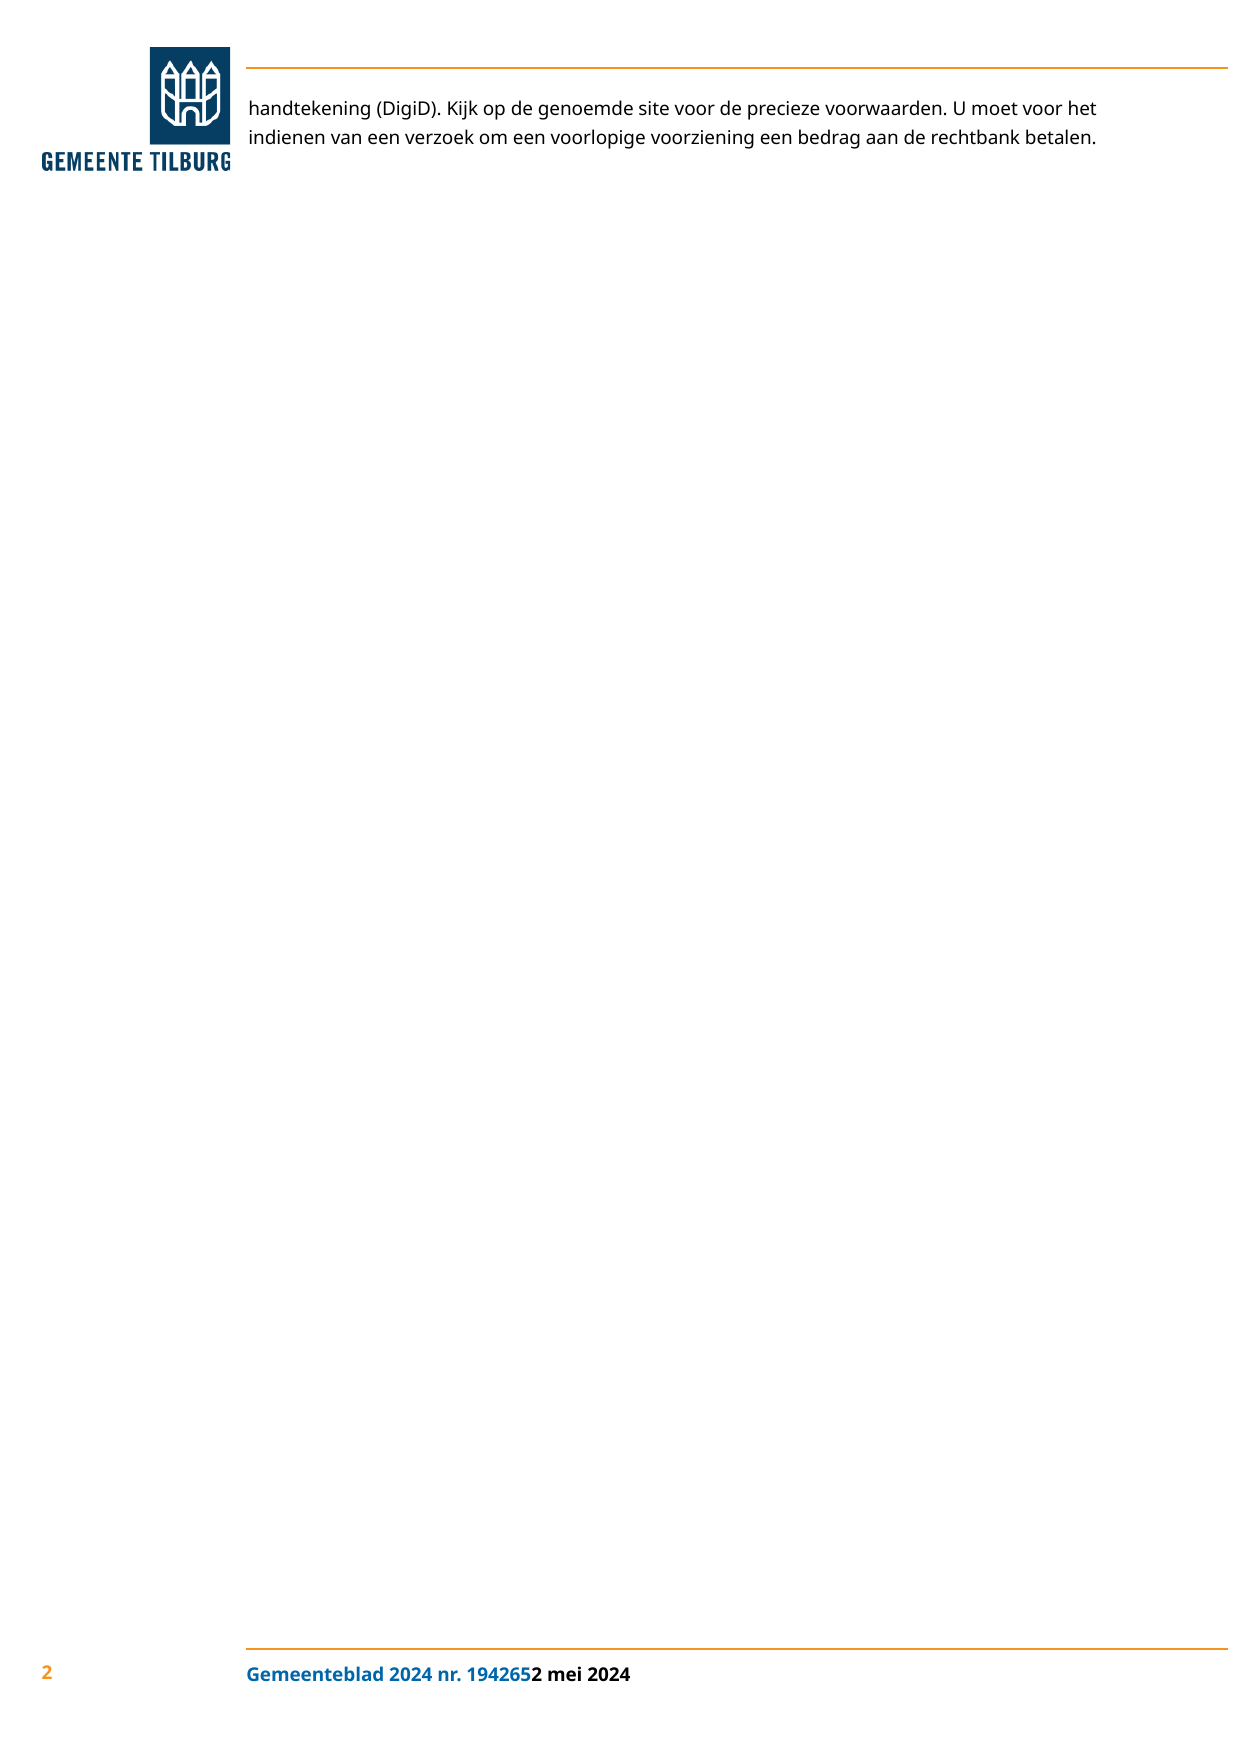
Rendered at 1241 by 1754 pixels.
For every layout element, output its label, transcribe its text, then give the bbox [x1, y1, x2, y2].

picture [41, 47, 231, 172]
text handtekening (DigiD). Kijk op de genoemde site voor de precieze voorwaarden. U moet voor het indienen van een verzoek om een voorlopige voorziening een bedrag aan de rechtbank betalen. [248, 95, 1152, 150]
